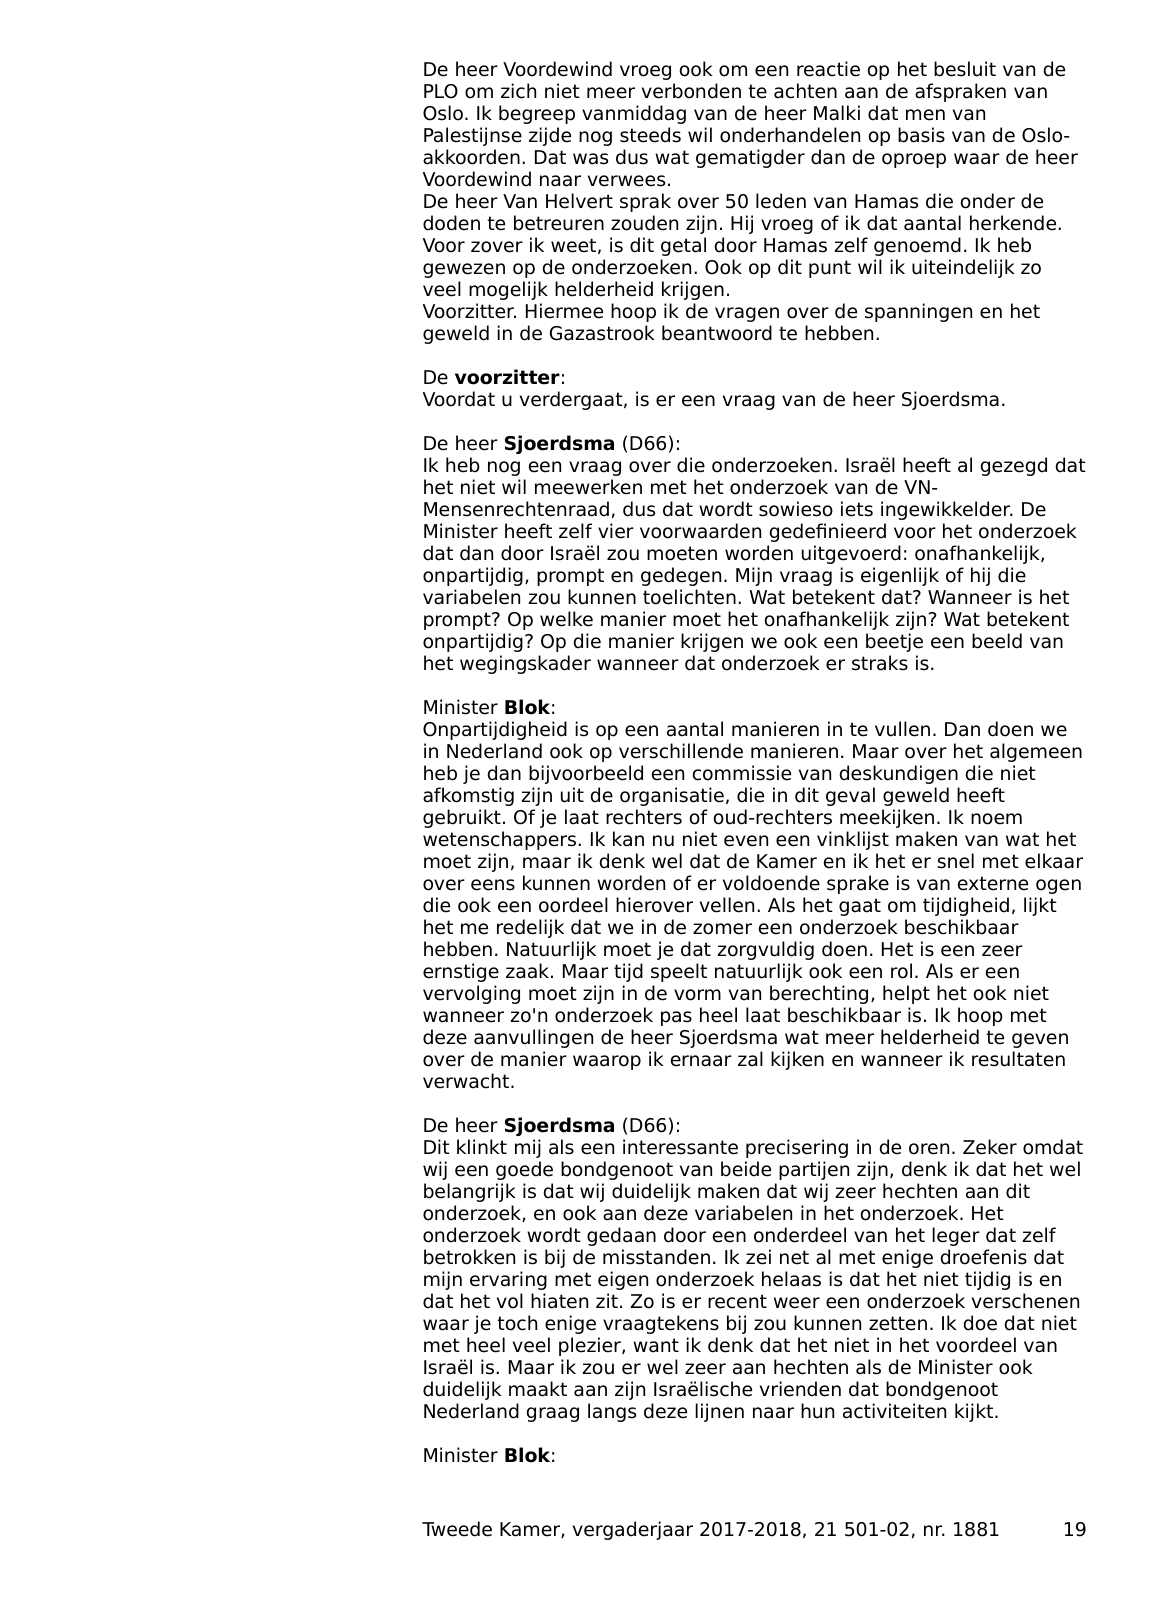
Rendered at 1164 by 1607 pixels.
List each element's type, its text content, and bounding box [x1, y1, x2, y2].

text De heer Van Helvert sprak over 50 leden van Hamas die onder de doden te betreuren zouden zijn. Hij vroeg of ik dat aantal herkende. Voor zover ik weet, is dit getal door Hamas zelf genoemd. Ik heb gewezen op de onderzoeken. Ook op dit punt wil ik uiteindelijk zo veel mogelijk helderheid krijgen. [422, 191, 1087, 301]
text Minister Blok: [422, 1445, 1087, 1467]
text Onpartijdigheid is op een aantal manieren in te vullen. Dan doen we in Nederland ook op verschillende manieren. Maar over het algemeen heb je dan bijvoorbeeld een commissie van deskundigen die niet afkomstig zijn uit de organisatie, die in dit geval geweld heeft gebruikt. Of je laat rechters of oud-rechters meekijken. Ik noem wetenschappers. Ik kan nu niet even een vinklijst maken van wat het moet zijn, maar ik denk wel dat de Kamer en ik het er snel met elkaar over eens kunnen worden of er voldoende sprake is van externe ogen die ook een oordeel hierover vellen. Als het gaat om tijdigheid, lijkt het me redelijk dat we in de zomer een onderzoek beschikbaar hebben. Natuurlijk moet je dat zorgvuldig doen. Het is een zeer ernstige zaak. Maar tijd speelt natuurlijk ook een rol. Als er een vervolging moet zijn in de vorm van berechting, helpt het ook niet wanneer zo'n onderzoek pas heel laat beschikbaar is. Ik hoop met deze aanvullingen de heer Sjoerdsma wat meer helderheid te geven over de manier waarop ik ernaar zal kijken en wanneer ik resultaten verwacht. [422, 719, 1087, 1093]
text De heer Sjoerdsma (D66): [422, 1115, 1087, 1137]
text Minister Blok: [422, 697, 1087, 719]
text Ik heb nog een vraag over die onderzoeken. Israël heeft al gezegd dat het niet wil meewerken met het onderzoek van de VN-Mensenrechtenraad, dus dat wordt sowieso iets ingewikkelder. De Minister heeft zelf vier voorwaarden gedefinieerd voor het onderzoek dat dan door Israël zou moeten worden uitgevoerd: onafhankelijk, onpartijdig, prompt en gedegen. Mijn vraag is eigenlijk of hij die variabelen zou kunnen toelichten. Wat betekent dat? Wanneer is het prompt? Op welke manier moet het onafhankelijk zijn? Wat betekent onpartijdig? Op die manier krijgen we ook een beetje een beeld van het wegingskader wanneer dat onderzoek er straks is. [422, 455, 1087, 675]
text Voorzitter. Hiermee hoop ik de vragen over de spanningen en het geweld in de Gazastrook beantwoord te hebben. [422, 301, 1087, 345]
text Dit klinkt mij als een interessante precisering in de oren. Zeker omdat wij een goede bondgenoot van beide partijen zijn, denk ik dat het wel belangrijk is dat wij duidelijk maken dat wij zeer hechten aan dit onderzoek, en ook aan deze variabelen in het onderzoek. Het onderzoek wordt gedaan door een onderdeel van het leger dat zelf betrokken is bij de misstanden. Ik zei net al met enige droefenis dat mijn ervaring met eigen onderzoek helaas is dat het niet tijdig is en dat het vol hiaten zit. Zo is er recent weer een onderzoek verschenen waar je toch enige vraagtekens bij zou kunnen zetten. Ik doe dat niet met heel veel plezier, want ik denk dat het niet in het voordeel van Israël is. Maar ik zou er wel zeer aan hechten als de Minister ook duidelijk maakt aan zijn Israëlische vrienden dat bondgenoot Nederland graag langs deze lijnen naar hun activiteiten kijkt. [422, 1137, 1087, 1423]
text Voordat u verdergaat, is er een vraag van de heer Sjoerdsma. [422, 389, 1087, 411]
text De heer Sjoerdsma (D66): [422, 433, 1087, 455]
text De voorzitter: [422, 367, 1087, 389]
text De heer Voordewind vroeg ook om een reactie op het besluit van de PLO om zich niet meer verbonden te achten aan de afspraken van Oslo. Ik begreep vanmiddag van de heer Malki dat men van Palestijnse zijde nog steeds wil onderhandelen op basis van de Oslo-akkoorden. Dat was dus wat gematigder dan de oproep waar de heer Voordewind naar verwees. [422, 59, 1087, 191]
